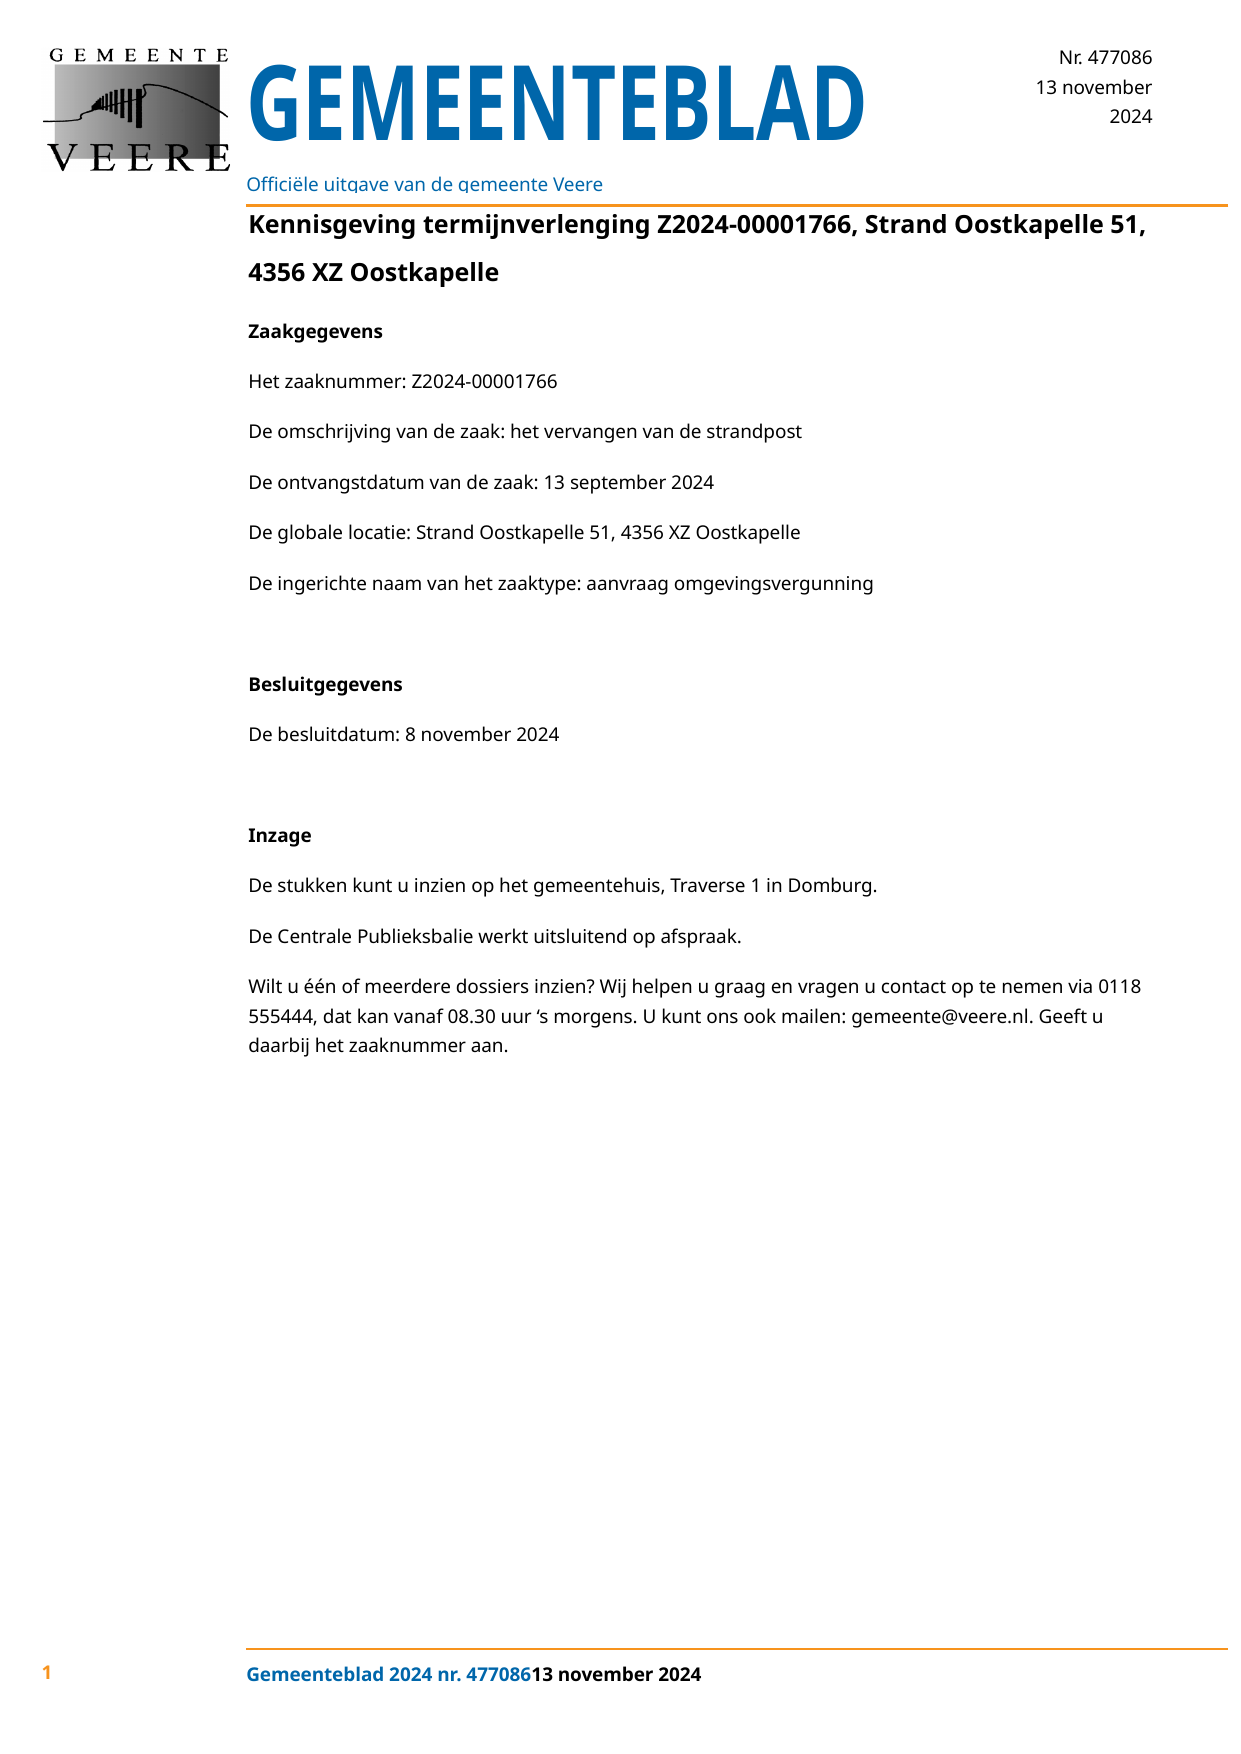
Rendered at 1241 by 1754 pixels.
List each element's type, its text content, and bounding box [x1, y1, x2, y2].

text Besluitgegevens [248, 671, 1152, 697]
picture [41, 47, 231, 172]
text De omschrijving van de zaak: het vervangen van de strandpost [248, 419, 1152, 444]
text Wilt u één of meerdere dossiers inzien? Wij helpen u graag en vragen u contact op te nemen via 0118 555444, dat kan vanaf 08.30 uur ‘s morgens. U kunt ons ook mailen: gemeente@veere.nl. Geeft u daarbij het zaaknummer aan. [248, 973, 1152, 1058]
text Zaakgegevens [248, 318, 1152, 344]
text De globale locatie: Strand Oostkapelle 51, 4356 XZ Oostkapelle [248, 519, 1152, 545]
text De stukken kunt u inzien op het gemeentehuis, Traverse 1 in Domburg. [248, 872, 1152, 898]
text Het zaaknummer: Z2024-00001766 [248, 368, 1152, 394]
text De Centrale Publieksbalie werkt uitsluitend op afspraak. [248, 923, 1152, 949]
text De ingerichte naam van het zaaktype: aanvraag omgevingsvergunning [248, 570, 1152, 596]
text Kennisgeving termijnverlenging Z2024-00001766, Strand Oostkapelle 51, 4356 XZ Oostkapelle [248, 207, 1152, 288]
text De ontvangstdatum van de zaak: 13 september 2024 [248, 469, 1152, 495]
text Inzage [248, 822, 1152, 848]
text De besluitdatum: 8 november 2024 [248, 721, 1152, 747]
